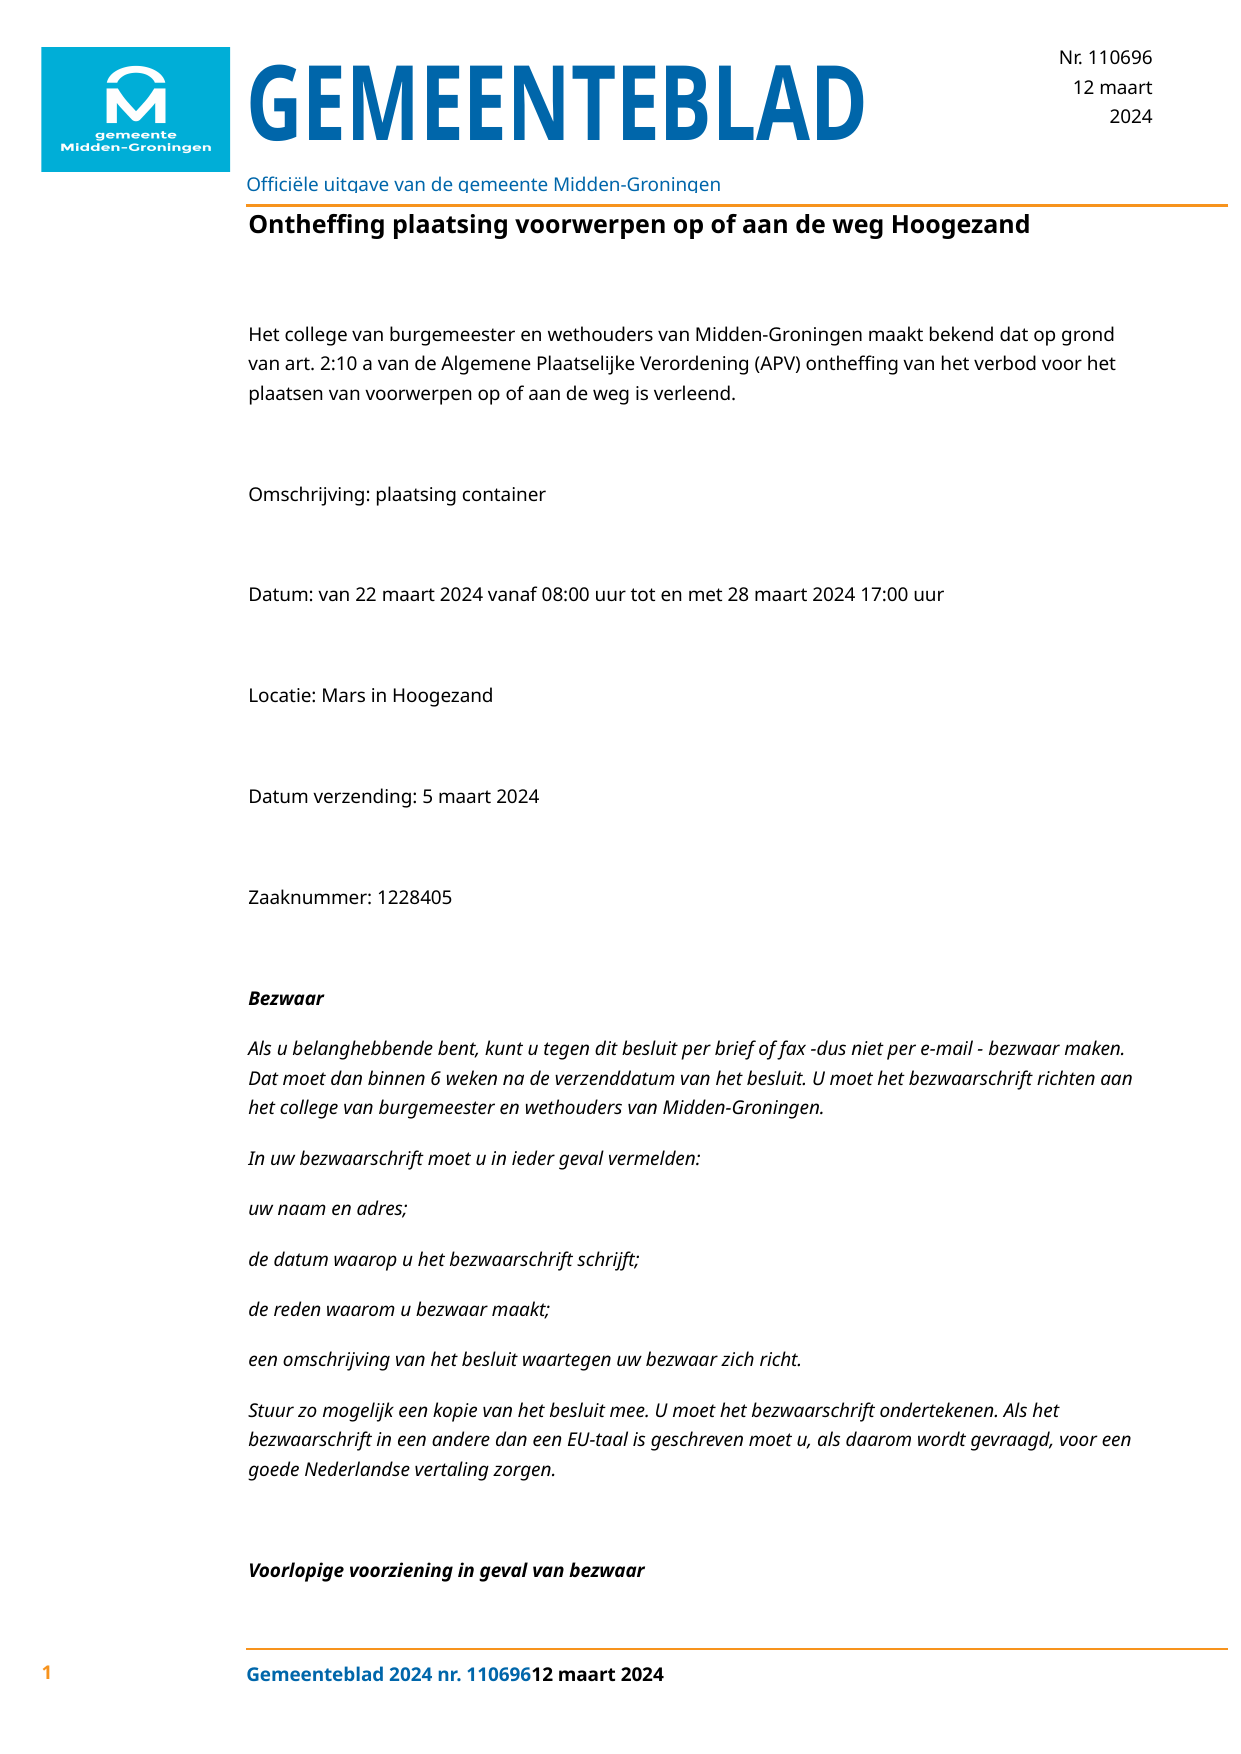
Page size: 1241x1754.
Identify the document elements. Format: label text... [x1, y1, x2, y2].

text Datum: van 22 maart 2024 vanaf 08:00 uur tot en met 28 maart 2024 17:00 uur [248, 582, 1152, 607]
text Stuur zo mogelijk een kopie van het besluit mee. U moet het bezwaarschrift ondertekenen. Als het bezwaarschrift in een andere dan een EU-taal is geschreven moet u, als daarom wordt gevraagd, voor een goede Nederlandse vertaling zorgen. [248, 1397, 1152, 1482]
text Als u belanghebbende bent, kunt u tegen dit besluit per brief of fax -dus niet per e-mail - bezwaar maken. Dat moet dan binnen 6 weken na de verzenddatum van het besluit. U moet het bezwaarschrift richten aan het college van burgemeester en wethouders van Midden-Groningen. [248, 1035, 1152, 1120]
text Ontheffing plaatsing voorwerpen op of aan de weg Hoogezand [248, 207, 1152, 241]
text uw naam en adres; [248, 1195, 1152, 1221]
text Voorlopige voorziening in geval van bezwaar [248, 1557, 1152, 1583]
text Zaaknummer: 1228405 [248, 884, 1152, 910]
picture [184, 146, 190, 153]
text In uw bezwaarschrift moet u in ieder geval vermelden: [248, 1145, 1152, 1171]
picture [108, 66, 164, 82]
text Omschrijving: plaatsing container [248, 481, 1152, 506]
text de reden waarom u bezwaar maakt; [248, 1296, 1152, 1322]
text Locatie: Mars in Hoogezand [248, 682, 1152, 708]
picture [107, 89, 165, 122]
text een omschrijving van het besluit waartegen uw bezwaar zich richt. [248, 1347, 1152, 1372]
text Datum verzending: 5 maart 2024 [248, 783, 1152, 809]
text Het college van burgemeester en wethouders van Midden-Groningen maakt bekend dat op grond van art. 2:10 a van de Algemene Plaatselijke Verordening (APV) ontheffing van het verbod voor het plaatsen van voorwerpen op of aan de weg is verleend. [248, 321, 1152, 406]
text de datum waarop u het bezwaarschrift schrijft; [248, 1246, 1152, 1271]
text Bezwaar [248, 985, 1152, 1011]
